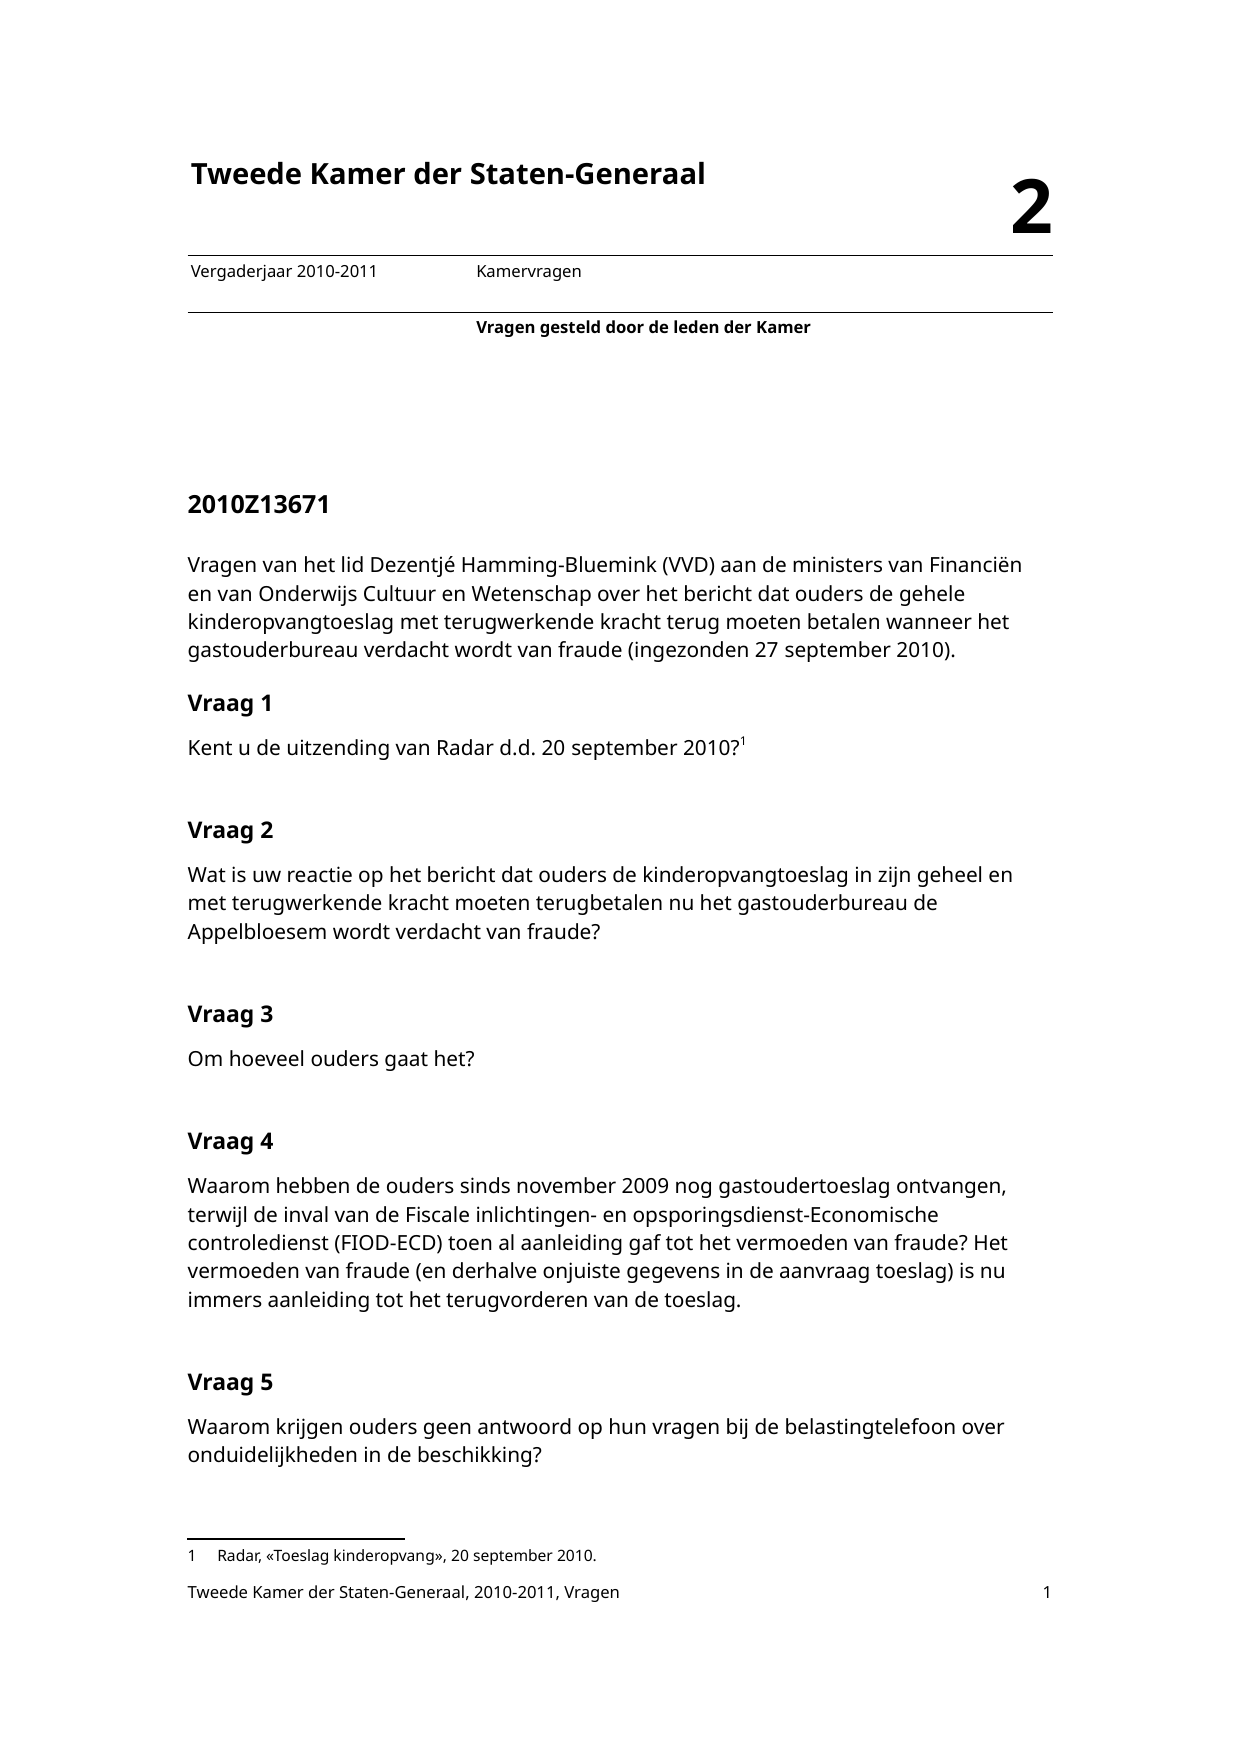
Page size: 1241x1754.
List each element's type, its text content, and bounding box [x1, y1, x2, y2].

table_cell Kamervragen [473, 256, 1053, 312]
subtitle Vraag 2 [187, 814, 1053, 845]
text Kent u de uitzending van Radar d.d. 20 september 2010? [187, 733, 1053, 761]
table_cell [188, 313, 473, 339]
text Waarom hebben de ouders sinds november 2009 nog gastoudertoeslag ontvangen, terwijl de inval van de Fiscale inlichtingen- en opsporingsdienst-Economische controledienst (FIOD-ECD) toen al aanleiding gaf tot het vermoeden van fraude? Het vermoeden van fraude (en derhalve onjuiste gegevens in de aanvraag toeslag) is nu immers aanleiding tot het terugvorderen van de toeslag. [187, 1171, 1053, 1313]
text Om hoeveel ouders gaat het? [187, 1044, 1053, 1072]
subtitle Vraag 1 [187, 687, 1053, 718]
text 2010Z13671 [187, 487, 1053, 521]
table_cell Vragen gesteld door de leden der Kamer [473, 313, 1053, 339]
subtitle Vraag 4 [187, 1125, 1053, 1156]
text Vragen van het lid Dezentjé Hamming-Bluemink (VVD) aan de ministers van Financiën en van Onderwijs Cultuur en Wetenschap over het bericht dat ouders de gehele kinderopvangtoeslag met terugwerkende kracht terug moeten betalen wanneer het gastouderbureau verdacht wordt van fraude (ingezonden 27 september 2010). [187, 550, 1053, 664]
text Radar, «Toeslag kinderopvang», 20 september 2010. [187, 1538, 1053, 1566]
subtitle Vraag 5 [187, 1366, 1053, 1397]
text Wat is uw reactie op het bericht dat ouders de kinderopvangtoeslag in zijn geheel en met terugwerkende kracht moeten terugbetalen nu het gastouderbureau de Appelbloesem wordt verdacht van fraude? [187, 860, 1053, 945]
subtitle Vraag 3 [187, 998, 1053, 1029]
table_header Tweede Kamer der Staten-Generaal [188, 150, 879, 255]
table_header 2 [880, 150, 1053, 255]
text Waarom krijgen ouders geen antwoord op hun vragen bij de belastingtelefoon over onduidelijkheden in de beschikking? [187, 1412, 1053, 1469]
table_cell Vergaderjaar 2010-2011 [188, 256, 473, 312]
